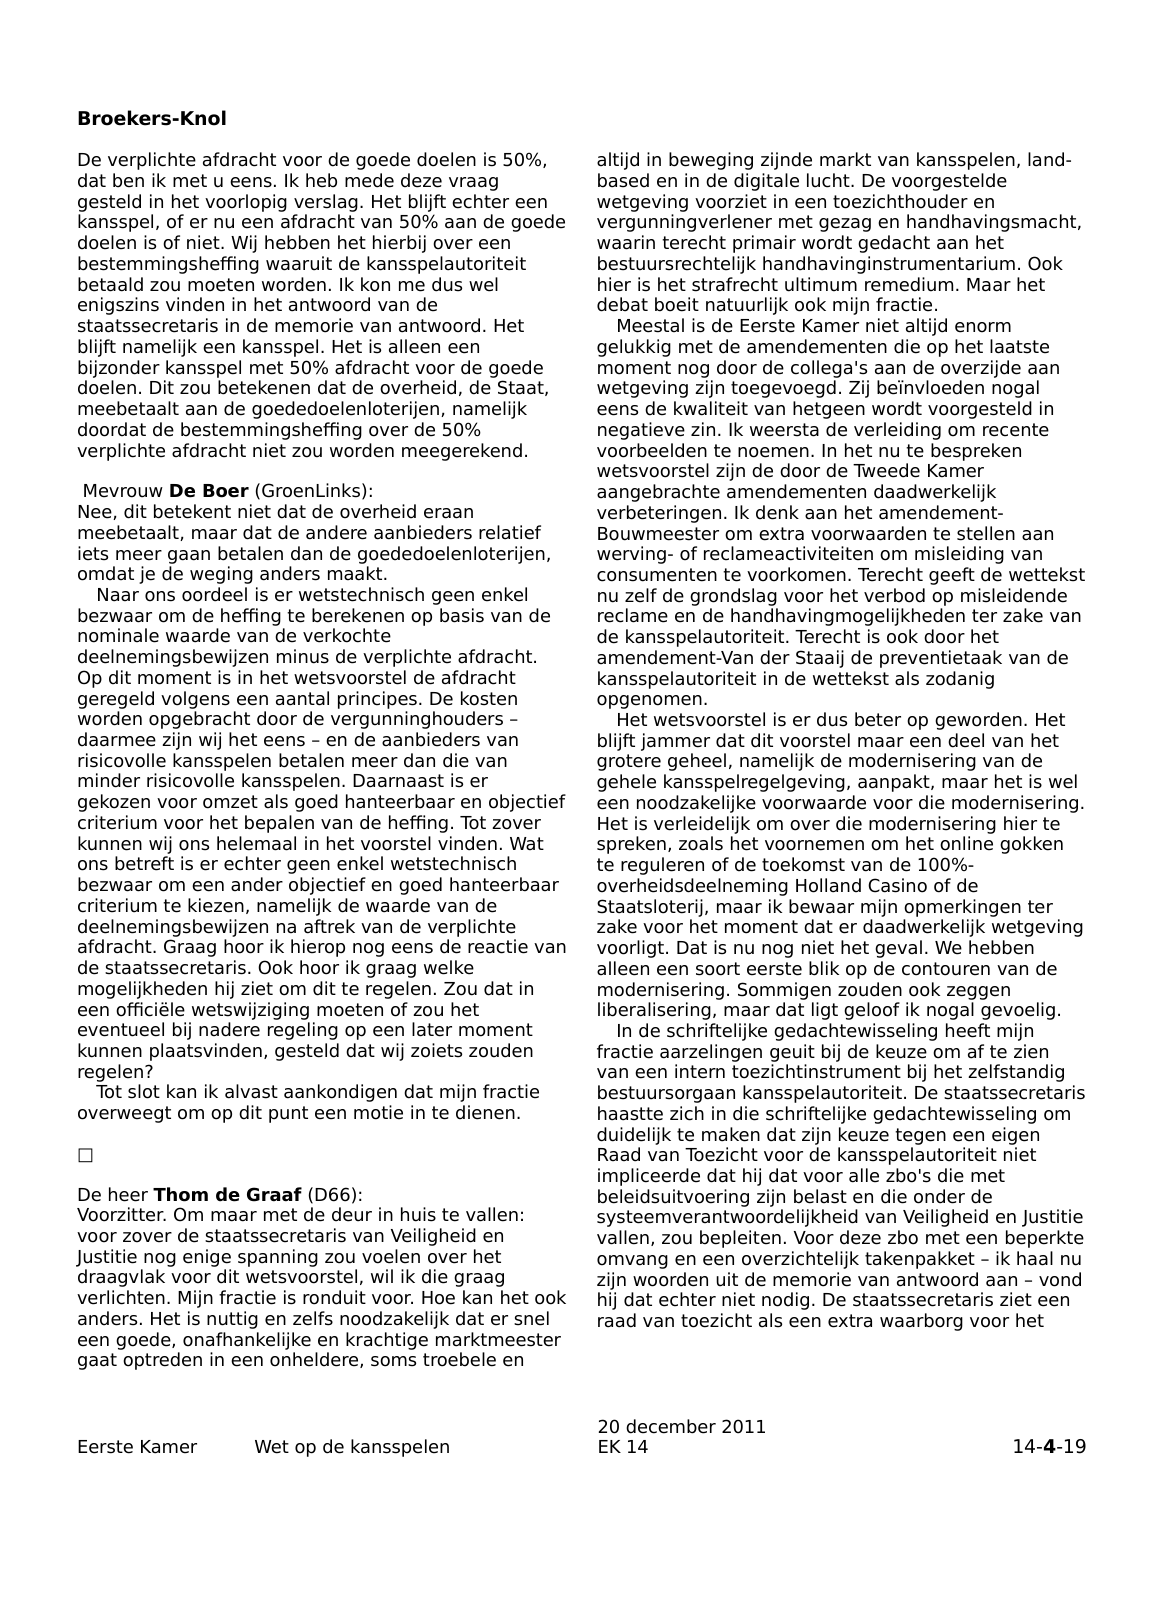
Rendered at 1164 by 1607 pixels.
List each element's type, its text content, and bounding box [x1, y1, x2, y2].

text Mevrouw De Boer (GroenLinks): [77, 481, 567, 502]
text De heer Thom de Graaf (D66): [77, 1184, 567, 1205]
text Nee, dit betekent niet dat de overheid eraan meebetaalt, maar dat de andere aanbieders relatief iets meer gaan betalen dan de goededoelenloterijen, omdat je de weging anders maakt. [77, 502, 567, 585]
text Tot slot kan ik alvast aankondigen dat mijn fractie overweegt om op dit punt een motie in te dienen. [77, 1082, 567, 1124]
text □ [77, 1144, 567, 1164]
text De verplichte afdracht voor de goede doelen is 50%, dat ben ik met u eens. Ik heb mede deze vraag gesteld in het voorlopig verslag. Het blijft echter een kansspel, of er nu een afdracht van 50% aan de goede doelen is of niet. Wij hebben het hierbij over een bestemmingsheffing waaruit de kansspelautoriteit betaald zou moeten worden. Ik kon me dus wel enigszins vinden in het antwoord van de staatssecretaris in de memorie van antwoord. Het blijft namelijk een kansspel. Het is alleen een bijzonder kansspel met 50% afdracht voor de goede doelen. Dit zou betekenen dat de overheid, de Staat, meebetaalt aan de goededoelenloterijen, namelijk doordat de bestemmingsheffing over de 50% verplichte afdracht niet zou worden meegerekend. [77, 150, 567, 461]
text Meestal is de Eerste Kamer niet altijd enorm gelukkig met de amendementen die op het laatste moment nog door de collega's aan de overzijde aan wetgeving zijn toegevoegd. Zij beïnvloeden nogal eens de kwaliteit van hetgeen wordt voorgesteld in negatieve zin. Ik weersta de verleiding om recente voorbeelden te noemen. In het nu te bespreken wetsvoorstel zijn de door de Tweede Kamer aangebrachte amendementen daadwerkelijk verbeteringen. Ik denk aan het amendement-Bouwmeester om extra voorwaarden te stellen aan werving- of reclameactiviteiten om misleiding van consumenten te voorkomen. Terecht geeft de wettekst nu zelf de grondslag voor het verbod op misleidende reclame en de handhavingmogelijkheden ter zake van de kansspelautoriteit. Terecht is ook door het amendement-Van der Staaij de preventietaak van de kansspelautoriteit in de wettekst als zodanig opgenomen. [596, 316, 1087, 710]
text Het wetsvoorstel is er dus beter op geworden. Het blijft jammer dat dit voorstel maar een deel van het grotere geheel, namelijk de modernisering van de gehele kansspelregelgeving, aanpakt, maar het is wel een noodzakelijke voorwaarde voor die modernisering. Het is verleidelijk om over die modernisering hier te spreken, zoals het voornemen om het online gokken te reguleren of de toekomst van de 100%-overheidsdeelneming Holland Casino of de Staatsloterij, maar ik bewaar mijn opmerkingen ter zake voor het moment dat er daadwerkelijk wetgeving voorligt. Dat is nu nog niet het geval. We hebben alleen een soort eerste blik op de contouren van de modernisering. Sommigen zouden ook zeggen liberalisering, maar dat ligt geloof ik nogal gevoelig. [596, 710, 1087, 1021]
text Voorzitter. Om maar met de deur in huis te vallen: voor zover de staatssecretaris van Veiligheid en Justitie nog enige spanning zou voelen over het draagvlak voor dit wetsvoorstel, wil ik die graag verlichten. Mijn fractie is ronduit voor. Hoe kan het ook anders. Het is nuttig en zelfs noodzakelijk dat er snel een goede, onafhankelijke en krachtige marktmeester gaat optreden in een onheldere, soms troebele en [77, 1205, 567, 1371]
text In de schriftelijke gedachtewisseling heeft mijn fractie aarzelingen geuit bij de keuze om af te zien van een intern toezichtinstrument bij het zelfstandig bestuursorgaan kansspelautoriteit. De staatssecretaris haastte zich in die schriftelijke gedachtewisseling om duidelijk te maken dat zijn keuze tegen een eigen Raad van Toezicht voor de kansspelautoriteit niet impliceerde dat hij dat voor alle zbo's die met beleidsuitvoering zijn belast en die onder de systeemverantwoordelijkheid van Veiligheid en Justitie vallen, zou bepleiten. Voor deze zbo met een beperkte omvang en een overzichtelijk takenpakket – ik haal nu zijn woorden uit de memorie van antwoord aan – vond hij dat echter niet nodig. De staatssecretaris ziet een raad van toezicht als een extra waarborg voor het [596, 1021, 1087, 1332]
text altijd in beweging zijnde markt van kansspelen, land-based en in de digitale lucht. De voorgestelde wetgeving voorziet in een toezichthouder en vergunningverlener met gezag en handhavingsmacht, waarin terecht primair wordt gedacht aan het bestuursrechtelijk handhavinginstrumentarium. Ook hier is het strafrecht ultimum remedium. Maar het debat boeit natuurlijk ook mijn fractie. [596, 150, 1087, 316]
text Naar ons oordeel is er wetstechnisch geen enkel bezwaar om de heffing te berekenen op basis van de nominale waarde van de verkochte deelnemingsbewijzen minus de verplichte afdracht. Op dit moment is in het wetsvoorstel de afdracht geregeld volgens een aantal principes. De kosten worden opgebracht door de vergunninghouders – daarmee zijn wij het eens – en de aanbieders van risicovolle kansspelen betalen meer dan die van minder risicovolle kansspelen. Daarnaast is er gekozen voor omzet als goed hanteerbaar en objectief criterium voor het bepalen van de heffing. Tot zover kunnen wij ons helemaal in het voorstel vinden. Wat ons betreft is er echter geen enkel wetstechnisch bezwaar om een ander objectief en goed hanteerbaar criterium te kiezen, namelijk de waarde van de deelnemingsbewijzen na aftrek van de verplichte afdracht. Graag hoor ik hierop nog eens de reactie van de staatssecretaris. Ook hoor ik graag welke mogelijkheden hij ziet om dit te regelen. Zou dat in een officiële wetswijziging moeten of zou het eventueel bij nadere regeling op een later moment kunnen plaatsvinden, gesteld dat wij zoiets zouden regelen? [77, 585, 567, 1082]
